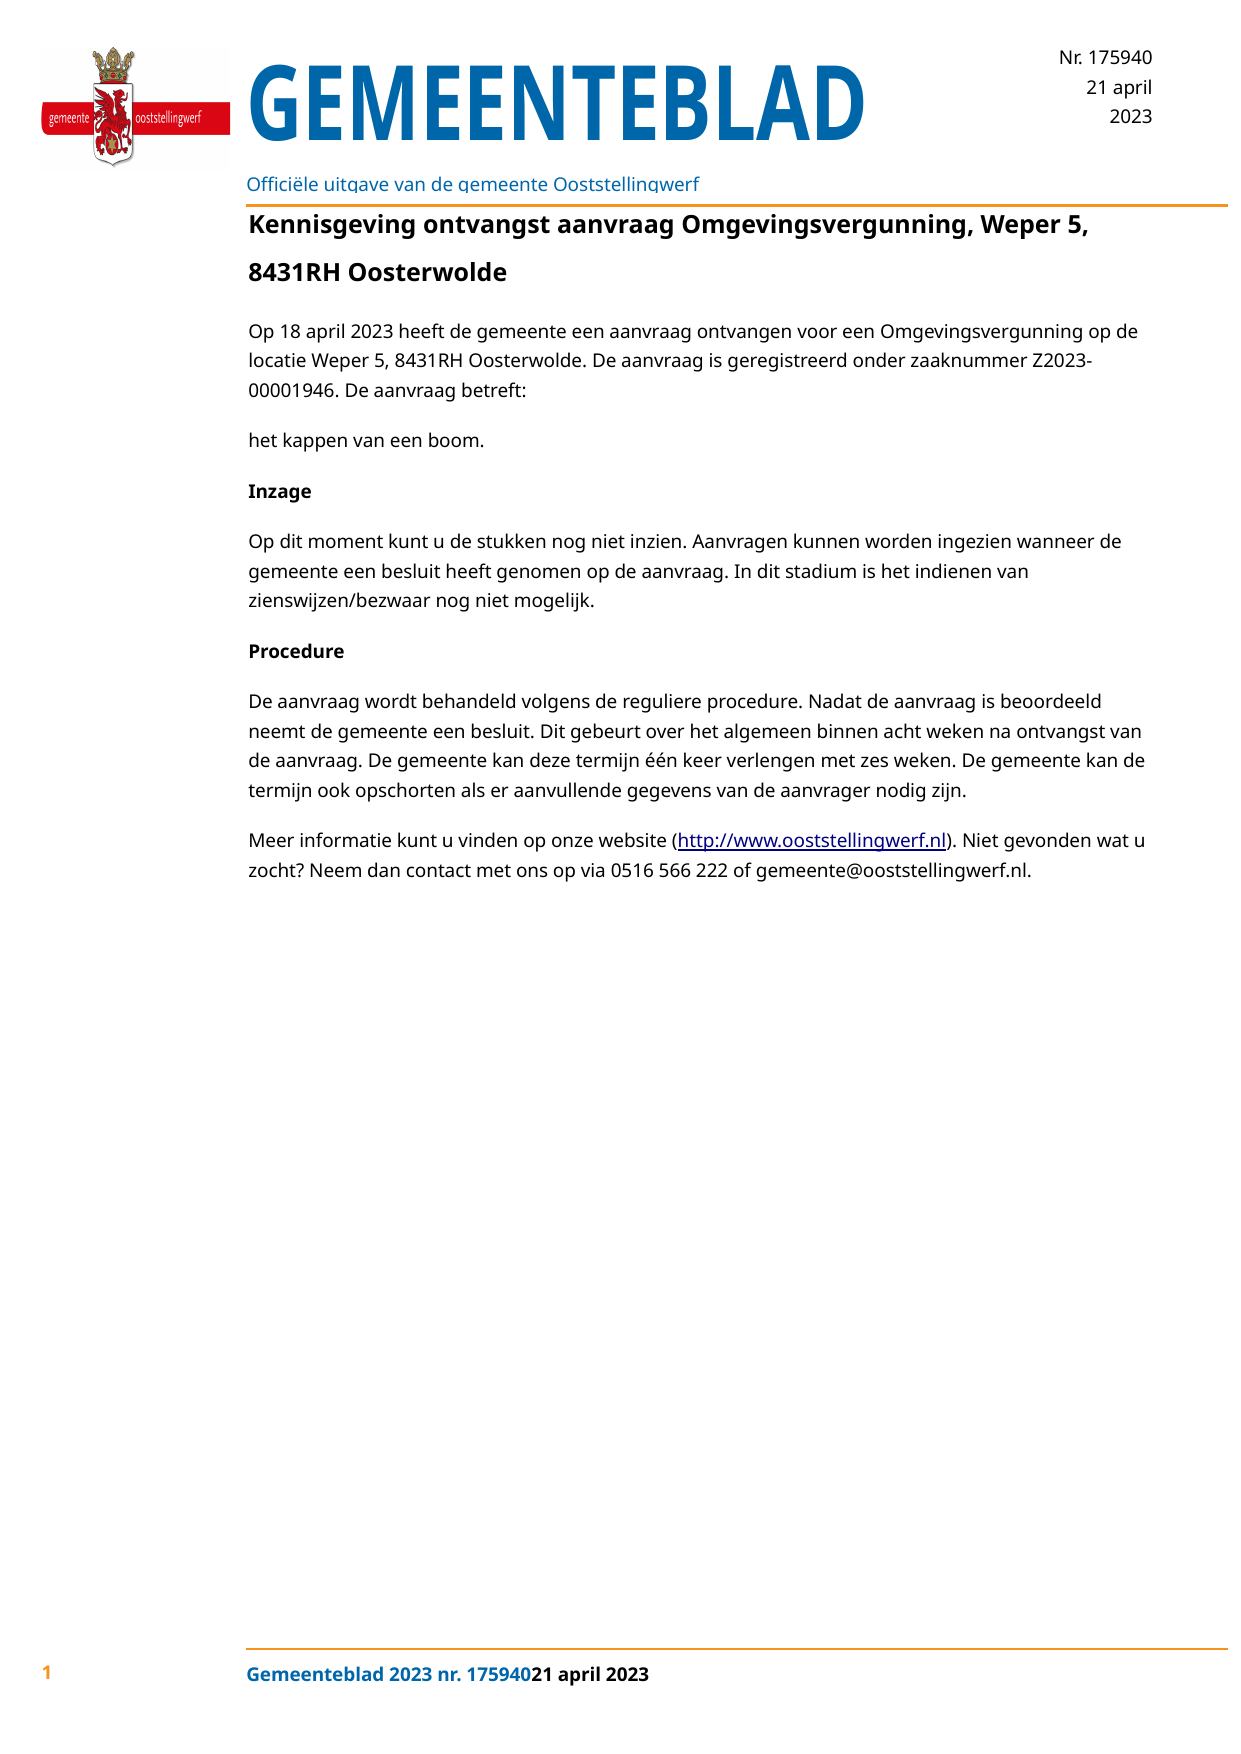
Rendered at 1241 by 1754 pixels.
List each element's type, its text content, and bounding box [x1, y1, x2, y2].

picture [41, 47, 231, 172]
text het kappen van een boom. [248, 427, 1152, 453]
text De aanvraag wordt behandeld volgens de reguliere procedure. Nadat de aanvraag is beoordeeld neemt de gemeente een besluit. Dit gebeurt over het algemeen binnen acht weken na ontvangst van de aanvraag. De gemeente kan deze termijn één keer verlengen met zes weken. De gemeente kan de termijn ook opschorten als er aanvullende gegevens van de aanvrager nodig zijn. [248, 688, 1152, 803]
text Meer informatie kunt u vinden op onze website (http://www.ooststellingwerf.nl). Niet gevonden wat u zocht? Neem dan contact met ons op via 0516 566 222 of gemeente@ooststellingwerf.nl. [248, 827, 1152, 883]
text Op 18 april 2023 heeft de gemeente een aanvraag ontvangen voor een Omgevingsvergunning op de locatie Weper 5, 8431RH Oosterwolde. De aanvraag is geregistreerd onder zaaknummer Z2023-00001946. De aanvraag betreft: [248, 318, 1152, 403]
text Procedure [248, 638, 1152, 664]
text Kennisgeving ontvangst aanvraag Omgevingsvergunning, Weper 5, 8431RH Oosterwolde [248, 207, 1152, 288]
text Inzage [248, 478, 1152, 504]
text Op dit moment kunt u de stukken nog niet inzien. Aanvragen kunnen worden ingezien wanneer de gemeente een besluit heeft genomen op de aanvraag. In dit stadium is het indienen van zienswijzen/bezwaar nog niet mogelijk. [248, 528, 1152, 613]
